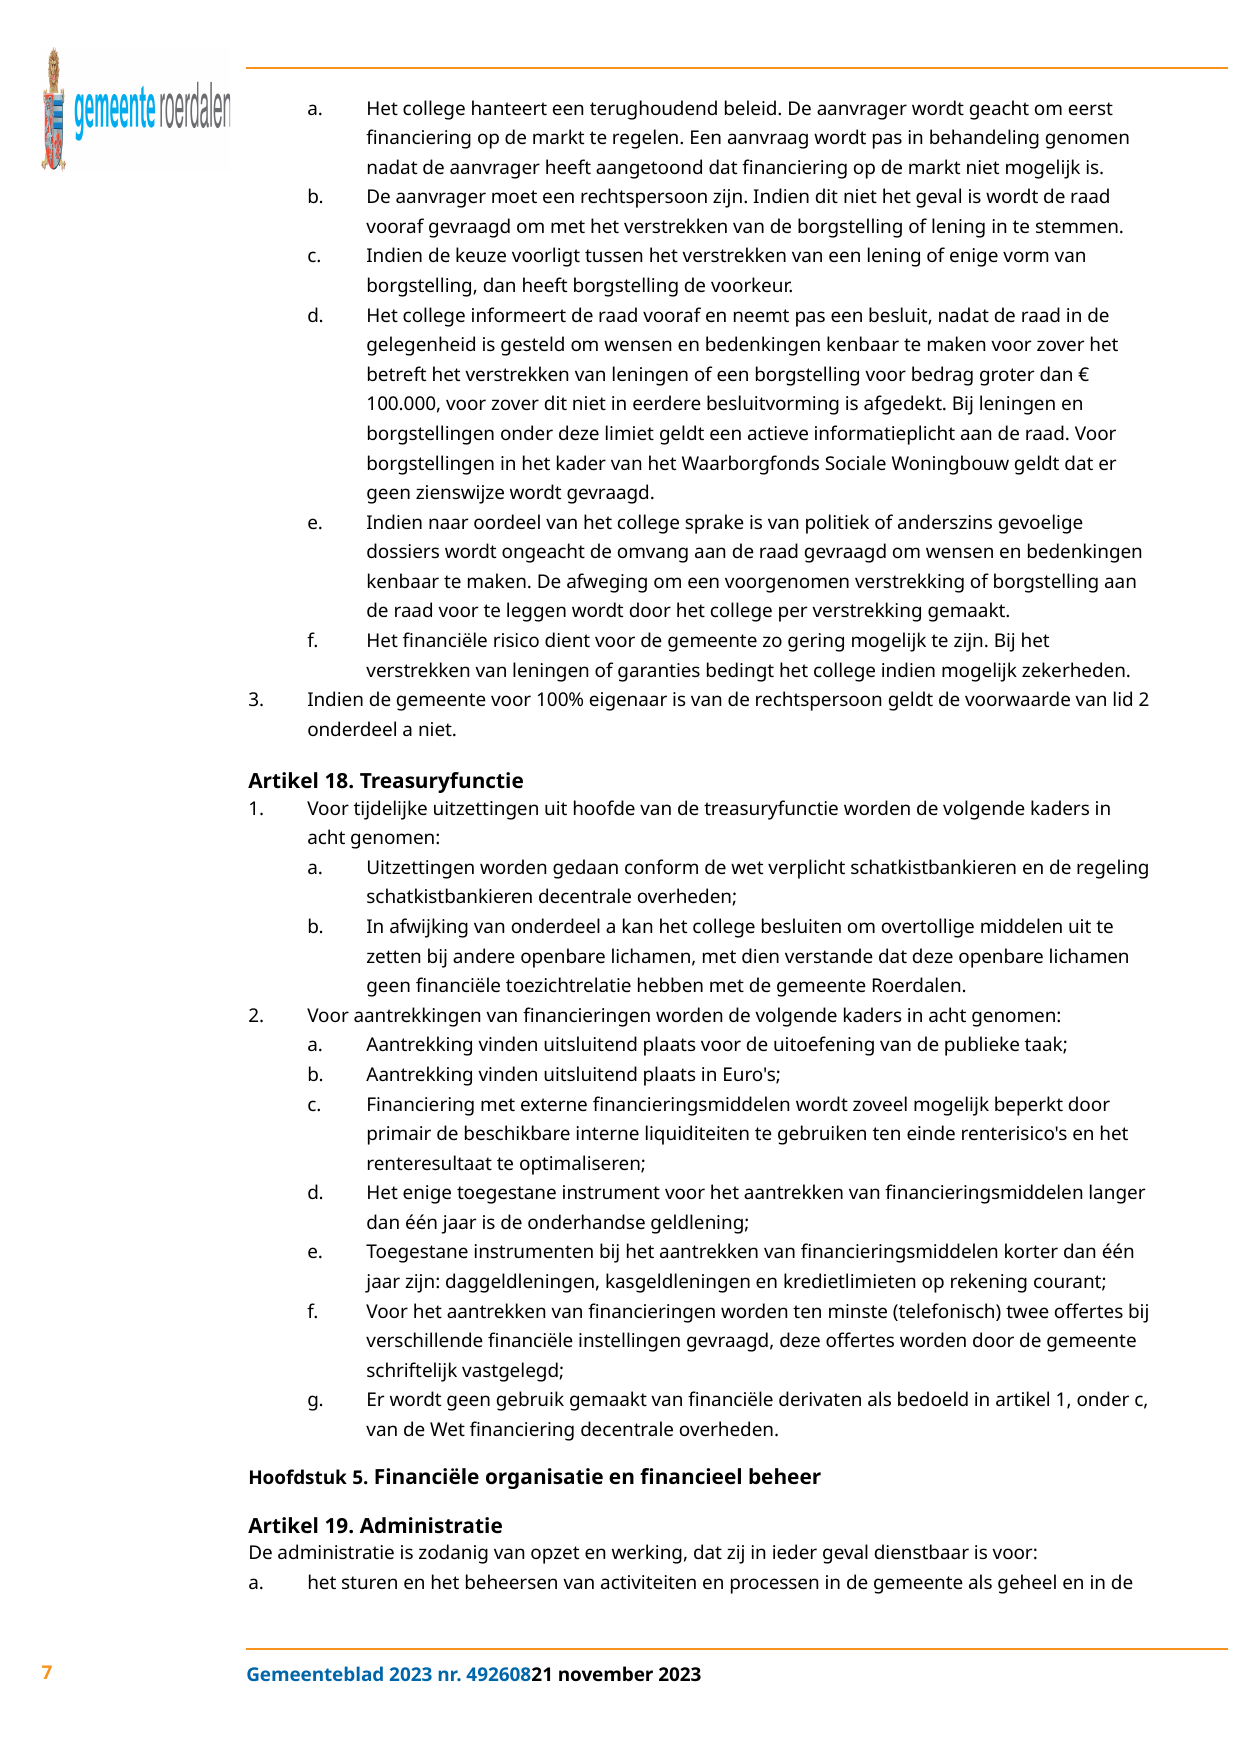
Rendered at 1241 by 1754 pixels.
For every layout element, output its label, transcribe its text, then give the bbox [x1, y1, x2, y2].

list Het financiële risico dient voor de gemeente zo gering mogelijk te zijn. Bij het verstrekken van leningen of garanties bedingt het college indien mogelijk zekerheden. [307, 627, 1152, 683]
list Indien naar oordeel van het college sprake is van politiek of anderszins gevoelige dossiers wordt ongeacht de omvang aan de raad gevraagd om wensen en bedenkingen kenbaar te maken. De afweging om een voorgenomen verstrekking of borgstelling aan de raad voor te leggen wordt door het college per verstrekking gemaakt. [307, 509, 1152, 623]
text Artikel 18. Treasuryfunctie [248, 766, 1152, 795]
picture [41, 47, 231, 172]
list Voor tijdelijke uitzettingen uit hoofde van de treasuryfunctie worden de volgende kaders in acht genomen: [248, 795, 1152, 850]
list Voor aantrekkingen van financieringen worden de volgende kaders in acht genomen: [248, 1002, 1152, 1028]
list Aantrekking vinden uitsluitend plaats voor de uitoefening van de publieke taak; [307, 1032, 1152, 1057]
list Er wordt geen gebruik gemaakt van financiële derivaten als bedoeld in artikel 1, onder c, van de Wet financiering decentrale overheden. [307, 1387, 1152, 1442]
list Voor het aantrekken van financieringen worden ten minste (telefonisch) twee offertes bij verschillende financiële instellingen gevraagd, deze offertes worden door de gemeente schriftelijk vastgelegd; [307, 1298, 1152, 1383]
list Het college informeert de raad vooraf en neemt pas een besluit, nadat de raad in de gelegenheid is gesteld om wensen en bedenkingen kenbaar te maken voor zover het betreft het verstrekken van leningen of een borgstelling voor bedrag groter dan € 100.000, voor zover dit niet in eerdere besluitvorming is afgedekt. Bij leningen en borgstellingen onder deze limiet geldt een actieve informatieplicht aan de raad. Voor borgstellingen in het kader van het Waarborgfonds Sociale Woningbouw geldt dat er geen zienswijze wordt gevraagd. [307, 302, 1152, 505]
list Toegestane instrumenten bij het aantrekken van financieringsmiddelen korter dan één jaar zijn: daggeldleningen, kasgeldleningen en kredietlimieten op rekening courant; [307, 1239, 1152, 1294]
list Het college hanteert een terughoudend beleid. De aanvrager wordt geacht om eerst financiering op de markt te regelen. Een aanvraag wordt pas in behandeling genomen nadat de aanvrager heeft aangetoond dat financiering op de markt niet mogelijk is. [307, 95, 1152, 180]
text De administratie is zodanig van opzet en werking, dat zij in ieder geval dienstbaar is voor: [248, 1539, 1152, 1565]
list Indien de gemeente voor 100% eigenaar is van de rechtspersoon geldt de voorwaarde van lid 2 onderdeel a niet. [248, 686, 1152, 742]
list De aanvrager moet een rechtspersoon zijn. Indien dit niet het geval is wordt de raad vooraf gevraagd om met het verstrekken van de borgstelling of lening in te stemmen. [307, 183, 1152, 239]
list Indien de keuze voorligt tussen het verstrekken van een lening of enige vorm van borgstelling, dan heeft borgstelling de voorkeur. [307, 243, 1152, 298]
text Hoofdstuk 5. Financiële organisatie en financieel beheer [248, 1462, 1152, 1490]
list In afwijking van onderdeel a kan het college besluiten om overtollige middelen uit te zetten bij andere openbare lichamen, met dien verstande dat deze openbare lichamen geen financiële toezichtrelatie hebben met de gemeente Roerdalen. [307, 913, 1152, 998]
list Het enige toegestane instrument voor het aantrekken van financieringsmiddelen langer dan één jaar is de onderhandse geldlening; [307, 1179, 1152, 1235]
text Artikel 19. Administratie [248, 1511, 1152, 1539]
list Aantrekking vinden uitsluitend plaats in Euro's; [307, 1061, 1152, 1087]
list Uitzettingen worden gedaan conform de wet verplicht schatkistbankieren en de regeling schatkistbankieren decentrale overheden; [307, 854, 1152, 909]
list het sturen en het beheersen van activiteiten en processen in de gemeente als geheel en in de [248, 1569, 1152, 1595]
list Financiering met externe financieringsmiddelen wordt zoveel mogelijk beperkt door primair de beschikbare interne liquiditeiten te gebruiken ten einde renterisico's en het renteresultaat te optimaliseren; [307, 1091, 1152, 1176]
